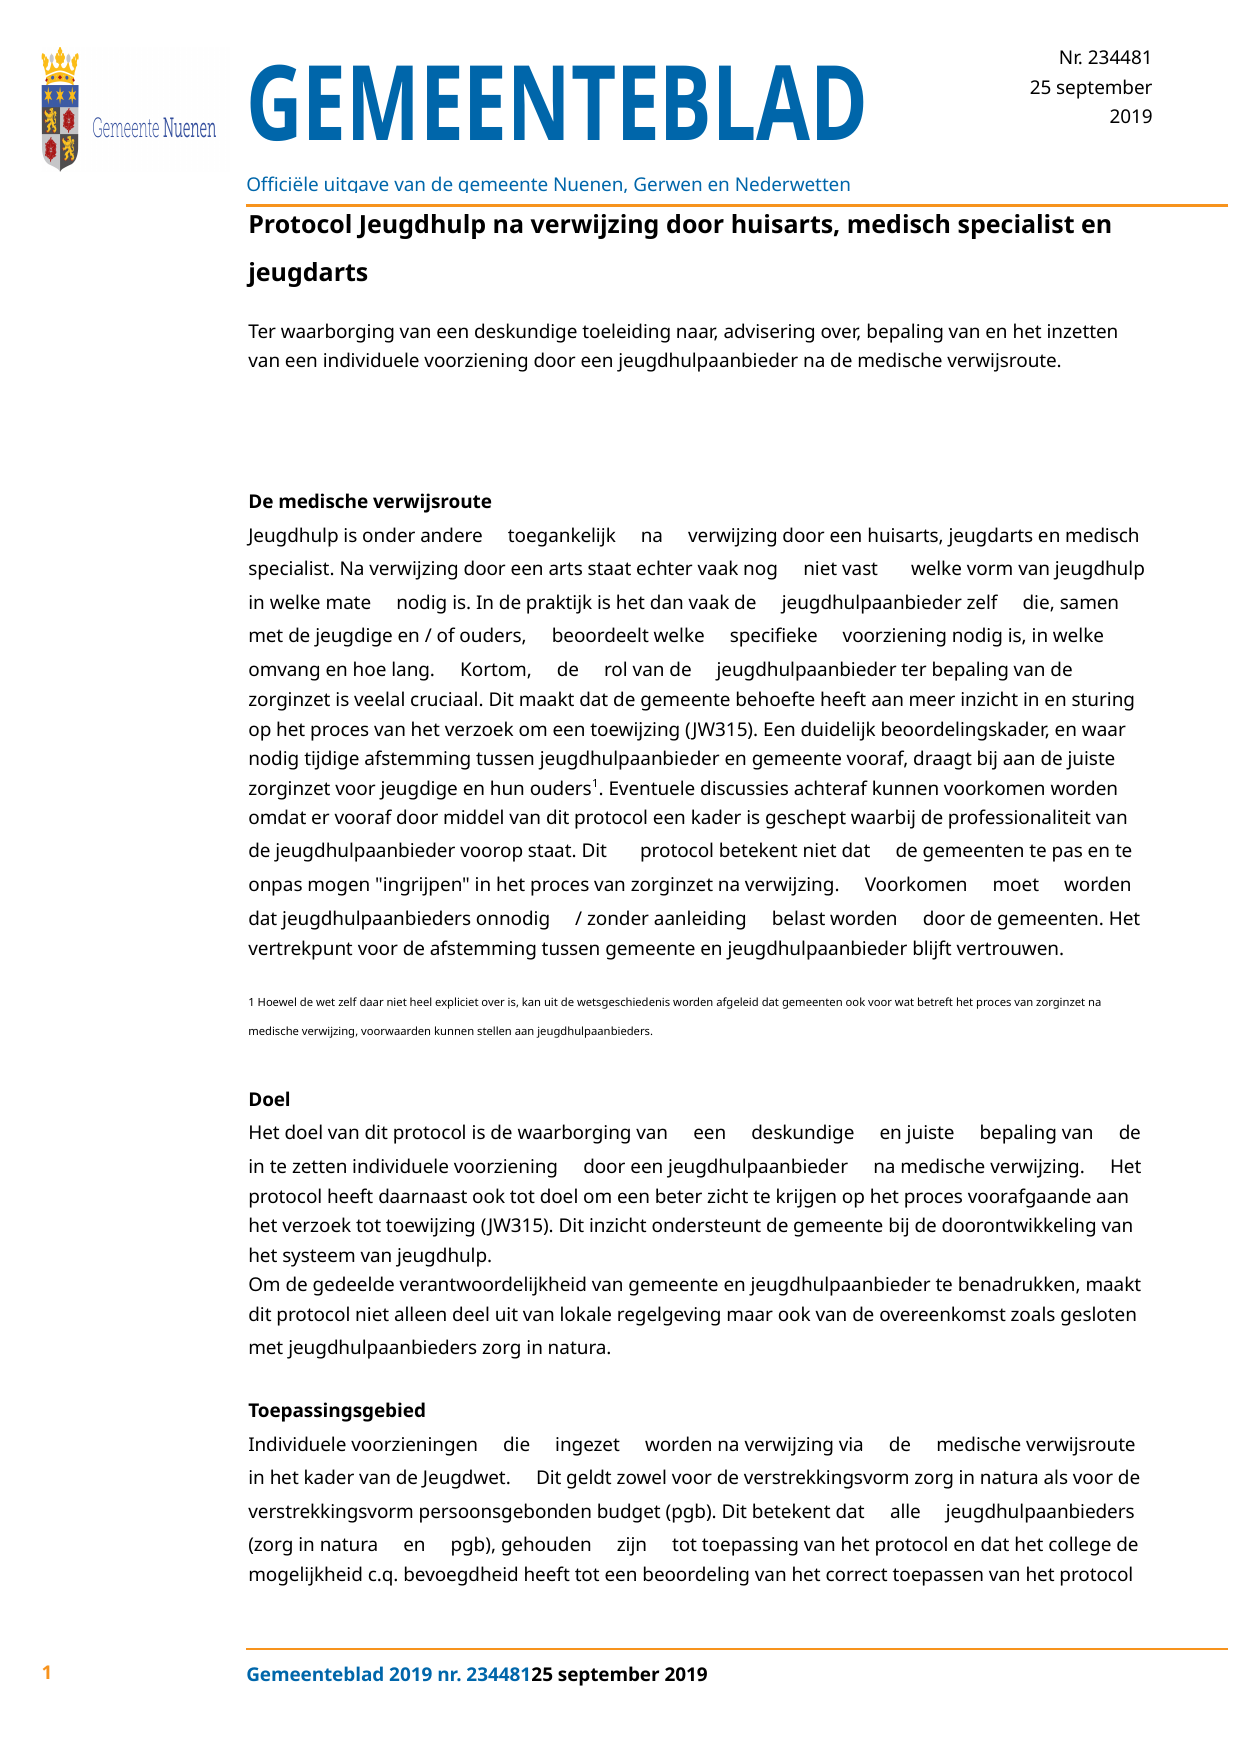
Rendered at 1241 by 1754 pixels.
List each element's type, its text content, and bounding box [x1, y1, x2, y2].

text Jeugdhulp is onder andere toegankelijk na verwijzing door een huisarts, jeugdarts en medisch specialist. Na verwijzing door een arts staat echter vaak nog niet vast welke vorm van jeugdhulp in welke mate nodig is. In de praktijk is het dan vaak de jeugdhulpaanbieder zelf die, samen met de jeugdige en / of ouders, beoordeelt welke specifieke voorziening nodig is, in welke omvang en hoe lang. Kortom, de rol van de jeugdhulpaanbieder ter bepaling van de zorginzet is veelal cruciaal. Dit maakt dat de gemeente behoefte heeft aan meer inzicht in en sturing op het proces van het verzoek om een toewijzing (JW315). Een duidelijk beoordelingskader, en waar nodig tijdige afstemming tussen jeugdhulpaanbieder en gemeente vooraf, draagt bij aan de juiste zorginzet voor jeugdige en hun ouders1. Eventuele discussies achteraf kunnen voorkomen worden omdat er vooraf door middel van dit protocol een kader is geschept waarbij de professionaliteit van de jeugdhulpaanbieder voorop staat. Dit protocol betekent niet dat de gemeenten te pas en te onpas mogen "ingrijpen" in het proces van zorginzet na verwijzing. Voorkomen moet worden dat jeugdhulpaanbieders onnodig / zonder aanleiding belast worden door de gemeenten. Het vertrekpunt voor de afstemming tussen gemeente en jeugdhulpaanbieder blijft vertrouwen. [248, 519, 1152, 961]
text 1 Hoewel de wet zelf daar niet heel expliciet over is, kan uit de wetsgeschiedenis worden afgeleid dat gemeenten ook voor wat betreft het proces van zorginzet na medische verwijzing, voorwaarden kunnen stellen aan jeugdhulpaanbieders. [248, 994, 1152, 1049]
text Ter waarborging van een deskundige toeleiding naar, advisering over, bepaling van en het inzetten van een individuele voorziening door een jeugdhulpaanbieder na de medische verwijsroute. [248, 318, 1152, 373]
text Individuele voorzieningen die ingezet worden na verwijzing via de medische verwijsroute in het kader van de Jeugdwet. Dit geldt zowel voor de verstrekkingsvorm zorg in natura als voor de verstrekkingsvorm persoonsgebonden budget (pgb). Dit betekent dat alle jeugdhulpaanbieders (zorg in natura en pgb), gehouden zijn tot toepassing van het protocol en dat het college de mogelijkheid c.q. bevoegdheid heeft tot een beoordeling van het correct toepassen van het protocol [248, 1428, 1152, 1587]
text Protocol Jeugdhulp na verwijzing door huisarts, medisch specialist en jeugdarts [248, 207, 1152, 288]
text De medische verwijsroute [248, 486, 1152, 515]
text Om de gedeelde verantwoordelijkheid van gemeente en jeugdhulpaanbieder te benadrukken, maakt dit protocol niet alleen deel uit van lokale regelgeving maar ook van de overeenkomst zoals gesloten met jeugdhulpaanbieders zorg in natura. [248, 1272, 1152, 1360]
text Doel [248, 1083, 1152, 1112]
text Het doel van dit protocol is de waarborging van een deskundige en juiste bepaling van de in te zetten individuele voorziening door een jeugdhulpaanbieder na medische verwijzing. Het protocol heeft daarnaast ook tot doel om een beter zicht te krijgen op het proces voorafgaande aan het verzoek tot toewijzing (JW315). Dit inzicht ondersteunt de gemeente bij de doorontwikkeling van het systeem van jeugdhulp. [248, 1116, 1152, 1268]
text Toepassingsgebied [248, 1394, 1152, 1423]
picture [41, 47, 231, 172]
